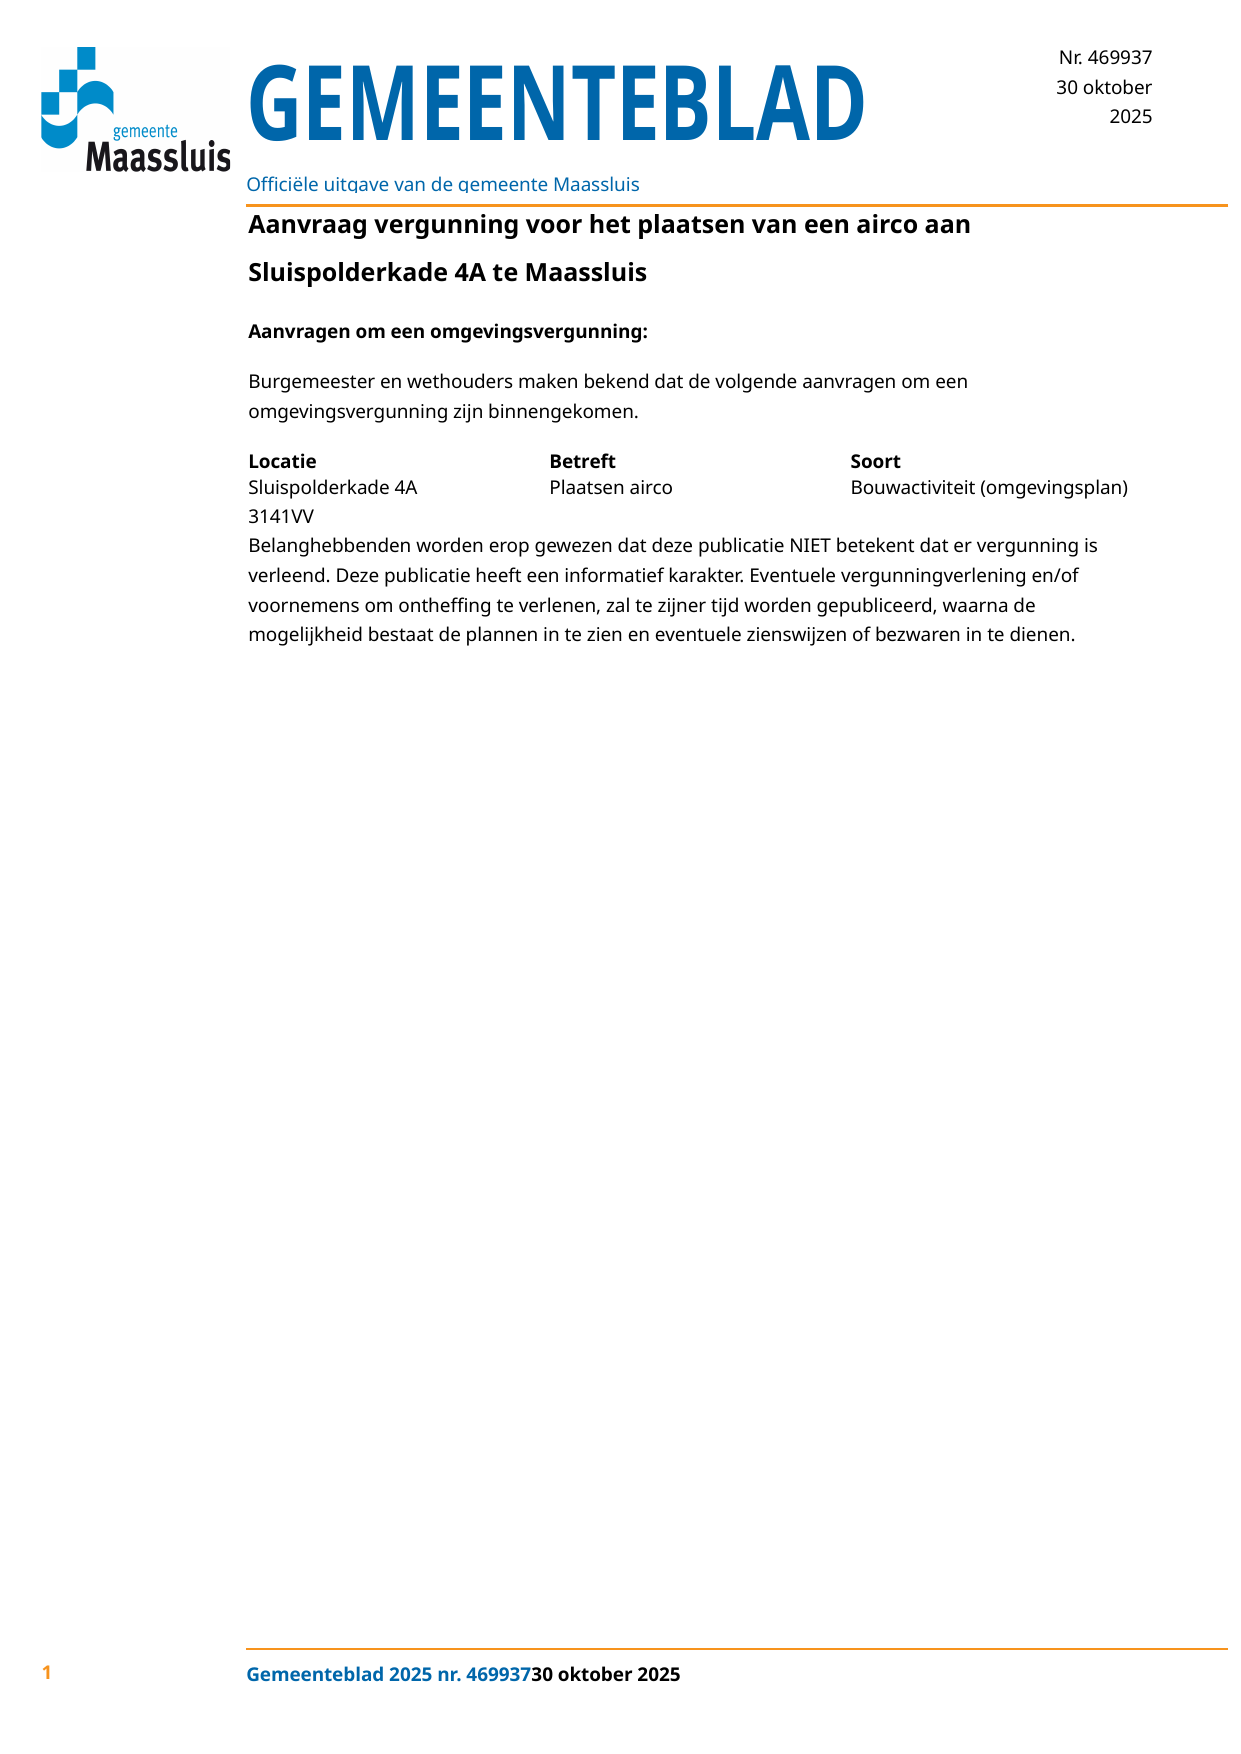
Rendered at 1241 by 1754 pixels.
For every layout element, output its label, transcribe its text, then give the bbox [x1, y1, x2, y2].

table_cell Plaatsen airco [549, 474, 850, 529]
text Burgemeester en wethouders maken bekend dat de volgende aanvragen om een omgevingsvergunning zijn binnengekomen. [248, 368, 1152, 424]
picture [41, 47, 231, 172]
picture [41, 47, 77, 92]
text Belanghebbenden worden erop gewezen dat deze publicatie NIET betekent dat er vergunning is verleend. Deze publicatie heeft een informatief karakter. Eventuele vergunningverlening en/of voornemens om ontheffing te verlenen, zal te zijner tijd worden gepubliceerd, waarna de mogelijkheid bestaat de plannen in te zien en eventuele zienswijzen of bezwaren in te dienen. [248, 533, 1152, 647]
text Aanvraag vergunning voor het plaatsen van een airco aan Sluispolderkade 4A te Maassluis [248, 207, 1152, 288]
table_header Soort [850, 449, 1152, 474]
table_cell Bouwactiviteit (omgevingsplan) [850, 474, 1152, 529]
text Aanvragen om een omgevingsvergunning: [248, 318, 1152, 344]
table_header Betreft [549, 449, 850, 474]
table_header Locatie [248, 449, 549, 474]
table_cell Sluispolderkade 4A 3141VV [248, 474, 549, 529]
